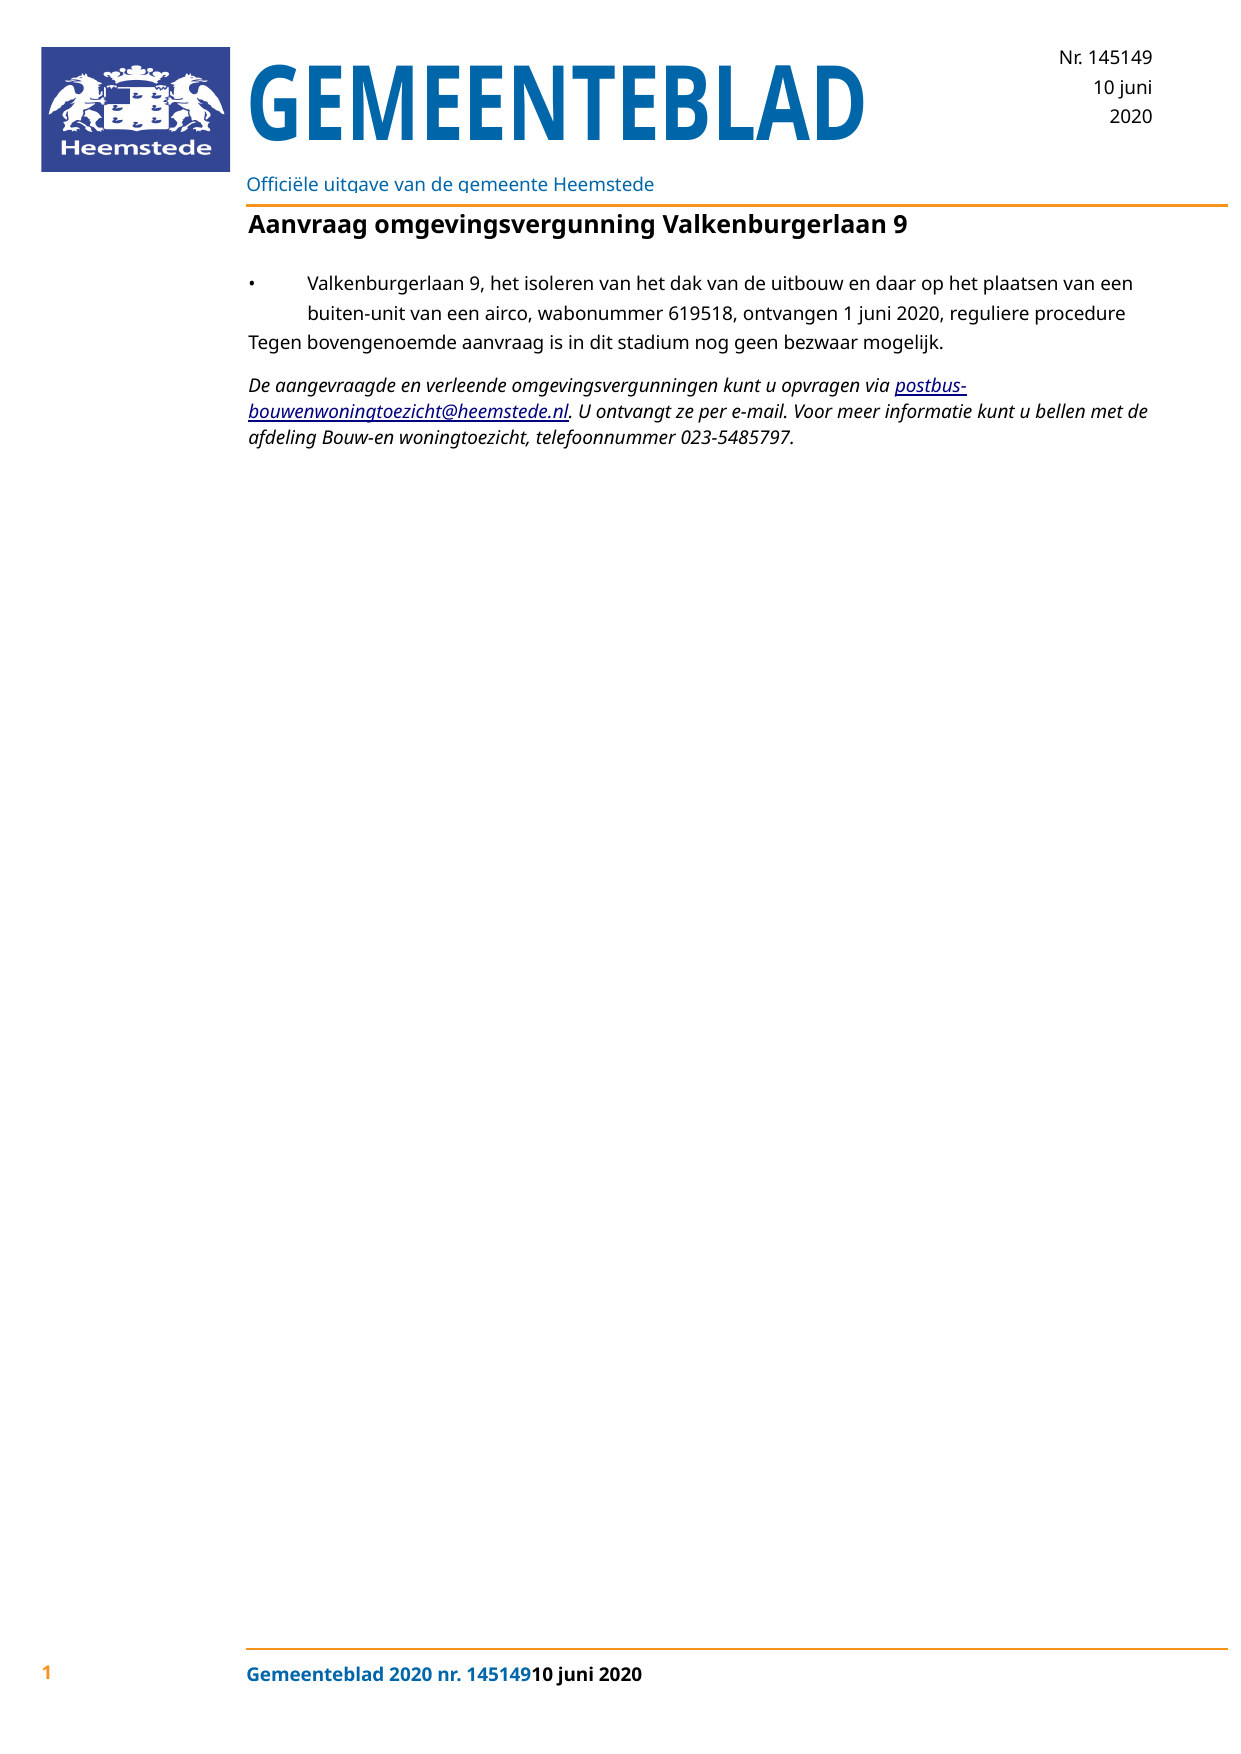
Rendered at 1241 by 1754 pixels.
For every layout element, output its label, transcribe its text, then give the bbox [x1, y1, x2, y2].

text Tegen bovengenoemde aanvraag is in dit stadium nog geen bezwaar mogelijk. [248, 329, 1152, 355]
list Valkenburgerlaan 9, het isoleren van het dak van de uitbouw en daar op het plaatsen van een buiten-unit van een airco, wabonummer 619518, ontvangen 1 juni 2020, reguliere procedure [248, 270, 1152, 326]
text Aanvraag omgevingsvergunning Valkenburgerlaan 9 [248, 207, 1152, 241]
text De aangevraagde en verleende omgevingsvergunningen kunt u opvragen via postbus-bouwenwoningtoezicht@heemstede.nl. U ontvangt ze per e-mail. Voor meer informatie kunt u bellen met de afdeling Bouw-en woningtoezicht, telefoonnummer 023-5485797. [248, 373, 1152, 450]
picture [41, 47, 231, 172]
